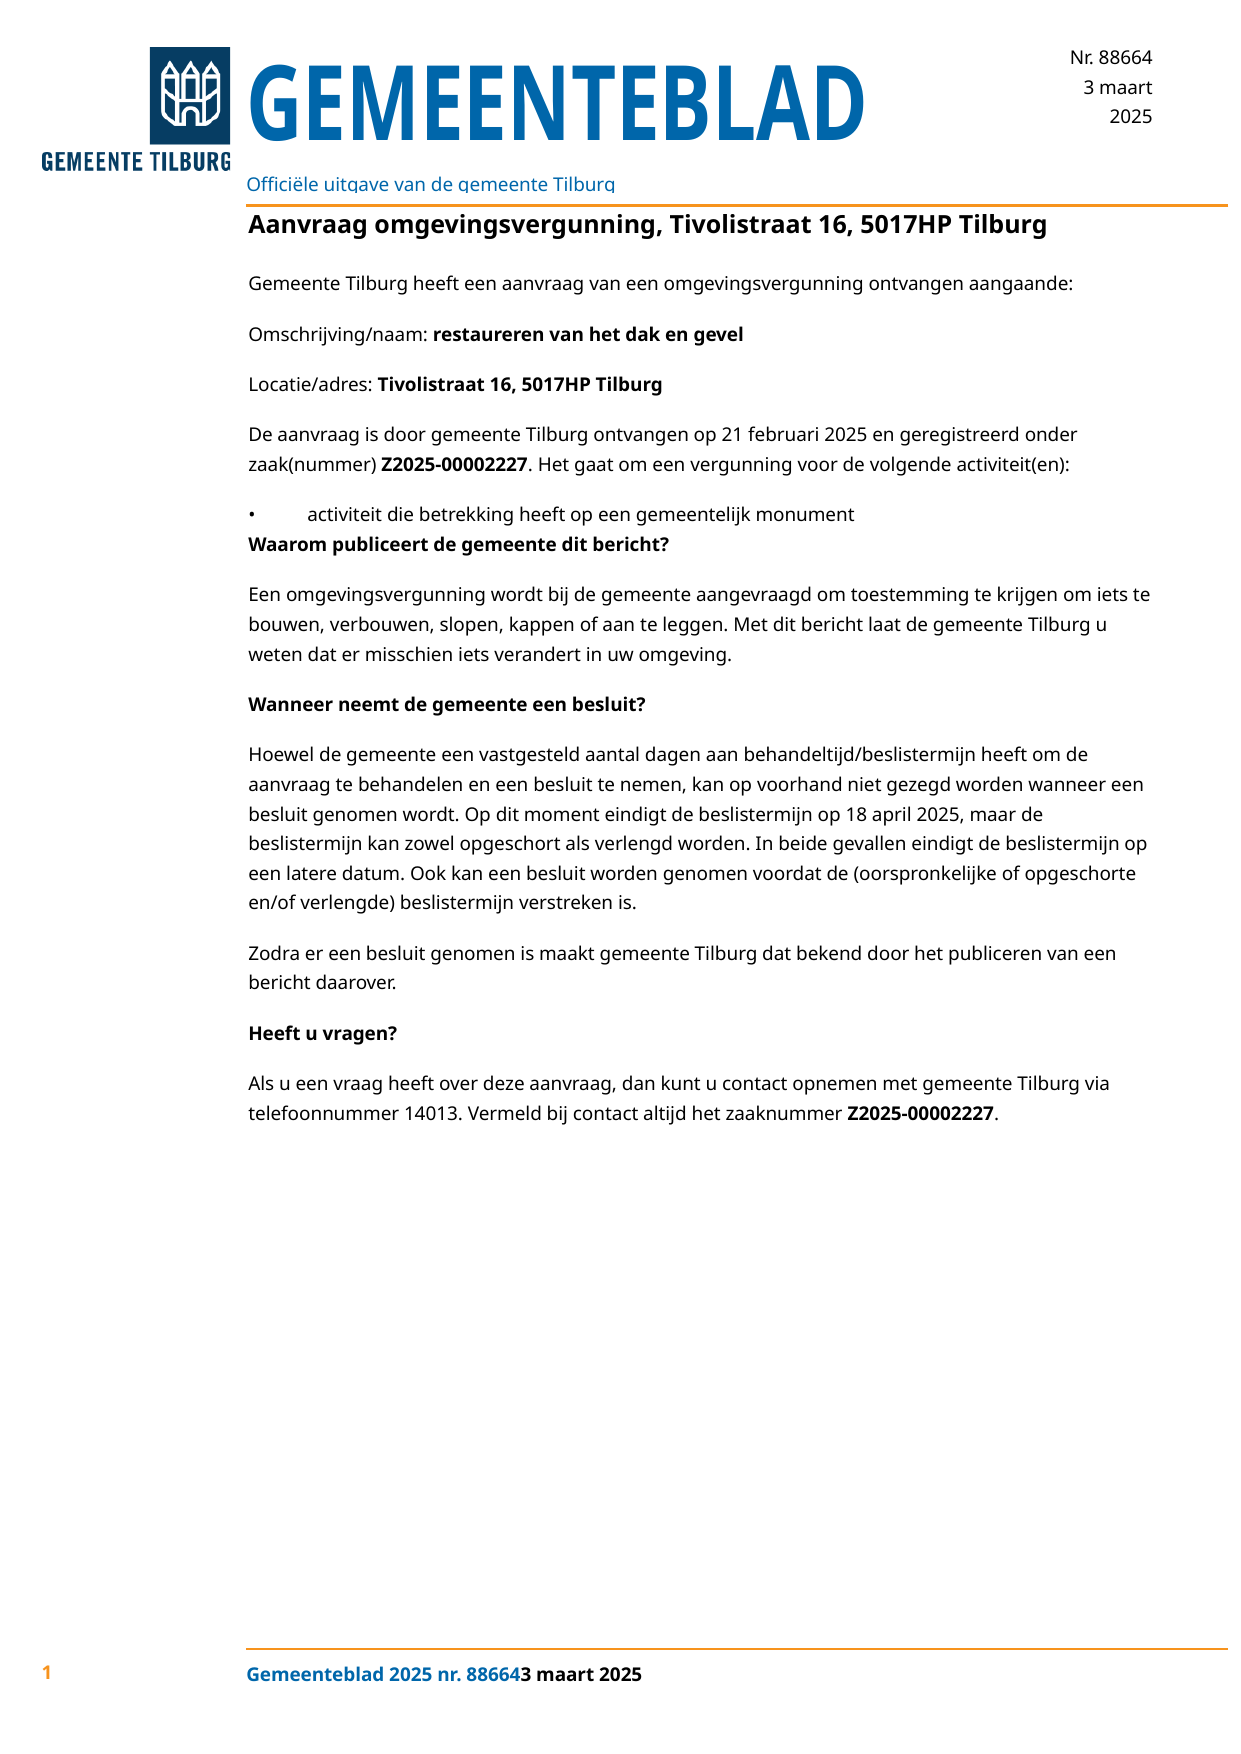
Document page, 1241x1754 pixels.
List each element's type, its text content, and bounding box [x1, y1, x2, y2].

text Hoewel de gemeente een vastgesteld aantal dagen aan behandeltijd/beslistermijn heeft om de aanvraag te behandelen en een besluit te nemen, kan op voorhand niet gezegd worden wanneer een besluit genomen wordt. Op dit moment eindigt de beslistermijn op 18 april 2025, maar de beslistermijn kan zowel opgeschort als verlengd worden. In beide gevallen eindigt de beslistermijn op een latere datum. Ook kan een besluit worden genomen voordat de (oorspronkelijke of opgeschorte en/of verlengde) beslistermijn verstreken is. [248, 742, 1152, 915]
text De aanvraag is door gemeente Tilburg ontvangen op 21 februari 2025 en geregistreerd onder zaak(nummer) Z2025-00002227. Het gaat om een vergunning voor de volgende activiteit(en): [248, 422, 1152, 477]
list activiteit die betrekking heeft op een gemeentelijk monument [248, 502, 1152, 527]
picture [41, 47, 231, 172]
text Locatie/adres: Tivolistraat 16, 5017HP Tilburg [248, 371, 1152, 397]
text Aanvraag omgevingsvergunning, Tivolistraat 16, 5017HP Tilburg [248, 207, 1152, 241]
text Waarom publiceert de gemeente dit bericht? [248, 531, 1152, 557]
text Zodra er een besluit genomen is maakt gemeente Tilburg dat bekend door het publiceren van een bericht daarover. [248, 940, 1152, 995]
text Een omgevingsvergunning wordt bij de gemeente aangevraagd om toestemming te krijgen om iets te bouwen, verbouwen, slopen, kappen of aan te leggen. Met dit bericht laat de gemeente Tilburg u weten dat er misschien iets verandert in uw omgeving. [248, 582, 1152, 666]
text Gemeente Tilburg heeft een aanvraag van een omgevingsvergunning ontvangen aangaande: [248, 270, 1152, 296]
text Heeft u vragen? [248, 1020, 1152, 1046]
text Omschrijving/naam: restaureren van het dak en gevel [248, 321, 1152, 346]
text Als u een vraag heeft over deze aanvraag, dan kunt u contact opnemen met gemeente Tilburg via telefoonnummer 14013. Vermeld bij contact altijd het zaaknummer Z2025-00002227. [248, 1070, 1152, 1126]
text Wanneer neemt de gemeente een besluit? [248, 691, 1152, 717]
